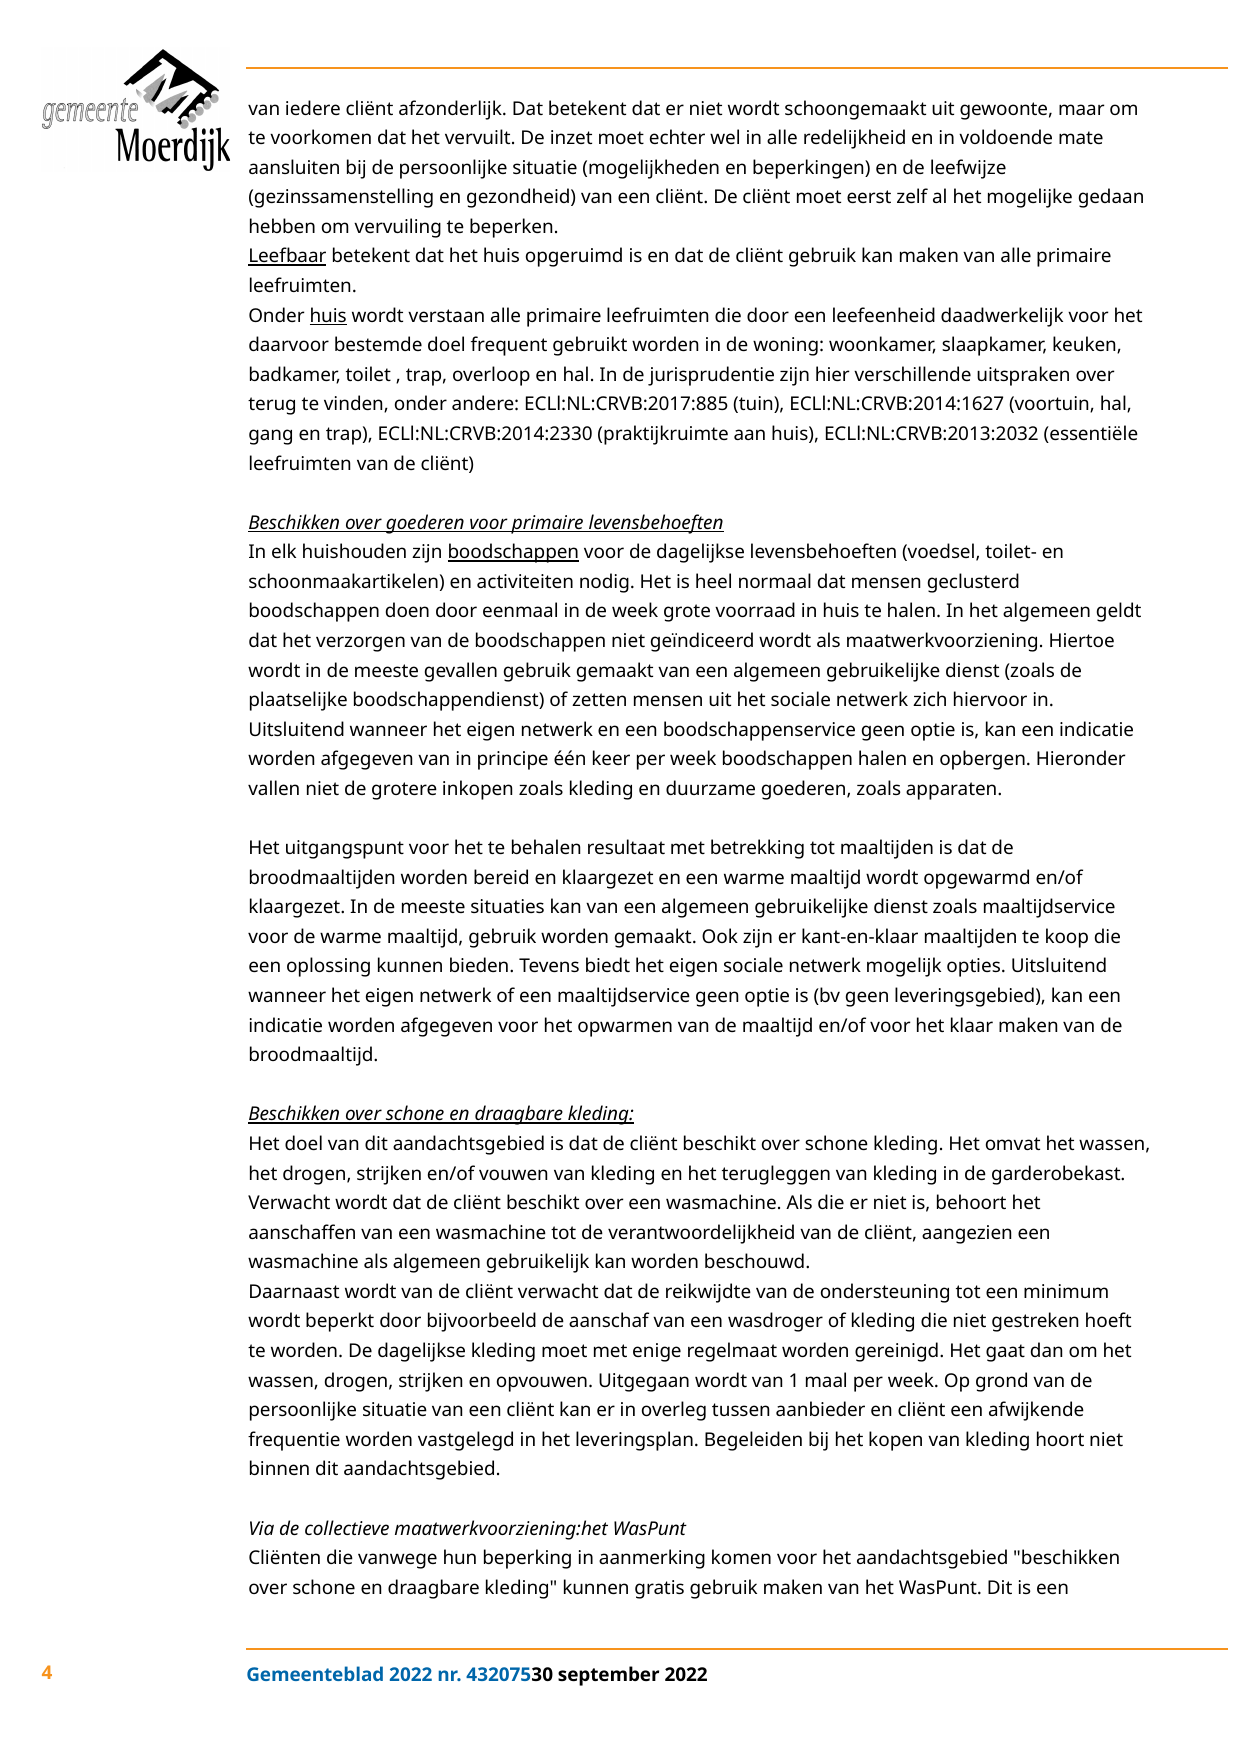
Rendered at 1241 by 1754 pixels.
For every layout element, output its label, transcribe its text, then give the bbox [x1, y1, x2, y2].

text Cliënten die vanwege hun beperking in aanmerking komen voor het aandachtsgebied "beschikken over schone en draagbare kleding" kunnen gratis gebruik maken van het WasPunt. Dit is een [248, 1544, 1152, 1600]
text Beschikken over schone en draagbare kleding: [248, 1101, 1152, 1126]
text Het doel van dit aandachtsgebied is dat de cliënt beschikt over schone kleding. Het omvat het wassen, het drogen, strijken en/of vouwen van kleding en het terugleggen van kleding in de garderobekast. Verwacht wordt dat de cliënt beschikt over een wasmachine. Als die er niet is, behoort het aanschaffen van een wasmachine tot de verantwoordelijkheid van de cliënt, aangezien een wasmachine als algemeen gebruikelijk kan worden beschouwd. [248, 1130, 1152, 1274]
text Onder huis wordt verstaan alle primaire leefruimten die door een leefeenheid daadwerkelijk voor het daarvoor bestemde doel frequent gebruikt worden in de woning: woonkamer, slaapkamer, keuken, badkamer, toilet , trap, overloop en hal. In de jurisprudentie zijn hier verschillende uitspraken over terug te vinden, onder andere: ECLl:NL:CRVB:2017:885 (tuin), ECLl:NL:CRVB:2014:1627 (voortuin, hal, gang en trap), ECLl:NL:CRVB:2014:2330 (praktijkruimte aan huis), ECLl:NL:CRVB:2013:2032 (essentiële leefruimten van de cliënt) [248, 302, 1152, 476]
text Via de collectieve maatwerkvoorziening:het WasPunt [248, 1515, 1152, 1541]
picture [41, 47, 231, 172]
text Het uitgangspunt voor het te behalen resultaat met betrekking tot maaltijden is dat de broodmaaltijden worden bereid en klaargezet en een warme maaltijd wordt opgewarmd en/of klaargezet. In de meeste situaties kan van een algemeen gebruikelijke dienst zoals maaltijdservice voor de warme maaltijd, gebruik worden gemaakt. Ook zijn er kant-en-klaar maaltijden te koop die een oplossing kunnen bieden. Tevens biedt het eigen sociale netwerk mogelijk opties. Uitsluitend wanneer het eigen netwerk of een maaltijdservice geen optie is (bv geen leveringsgebied), kan een indicatie worden afgegeven voor het opwarmen van de maaltijd en/of voor het klaar maken van de broodmaaltijd. [248, 834, 1152, 1067]
text Beschikken over goederen voor primaire levensbehoeften [248, 509, 1152, 535]
text In elk huishouden zijn boodschappen voor de dagelijkse levensbehoeften (voedsel, toilet- en schoonmaakartikelen) en activiteiten nodig. Het is heel normaal dat mensen geclusterd boodschappen doen door eenmaal in de week grote voorraad in huis te halen. In het algemeen geldt dat het verzorgen van de boodschappen niet geïndiceerd wordt als maatwerkvoorziening. Hiertoe wordt in de meeste gevallen gebruik gemaakt van een algemeen gebruikelijke dienst (zoals de plaatselijke boodschappendienst) of zetten mensen uit het sociale netwerk zich hiervoor in. Uitsluitend wanneer het eigen netwerk en een boodschappenservice geen optie is, kan een indicatie worden afgegeven van in principe één keer per week boodschappen halen en opbergen. Hieronder vallen niet de grotere inkopen zoals kleding en duurzame goederen, zoals apparaten. [248, 538, 1152, 801]
text Leefbaar betekent dat het huis opgeruimd is en dat de cliënt gebruik kan maken van alle primaire leefruimten. [248, 243, 1152, 298]
text van iedere cliënt afzonderlijk. Dat betekent dat er niet wordt schoongemaakt uit gewoonte, maar om te voorkomen dat het vervuilt. De inzet moet echter wel in alle redelijkheid en in voldoende mate aansluiten bij de persoonlijke situatie (mogelijkheden en beperkingen) en de leefwijze (gezinssamenstelling en gezondheid) van een cliënt. De cliënt moet eerst zelf al het mogelijke gedaan hebben om vervuiling te beperken. [248, 95, 1152, 239]
text Daarnaast wordt van de cliënt verwacht dat de reikwijdte van de ondersteuning tot een minimum wordt beperkt door bijvoorbeeld de aanschaf van een wasdroger of kleding die niet gestreken hoeft te worden. De dagelijkse kleding moet met enige regelmaat worden gereinigd. Het gaat dan om het wassen, drogen, strijken en opvouwen. Uitgegaan wordt van 1 maal per week. Op grond van de persoonlijke situatie van een cliënt kan er in overleg tussen aanbieder en cliënt een afwijkende frequentie worden vastgelegd in het leveringsplan. Begeleiden bij het kopen van kleding hoort niet binnen dit aandachtsgebied. [248, 1278, 1152, 1481]
